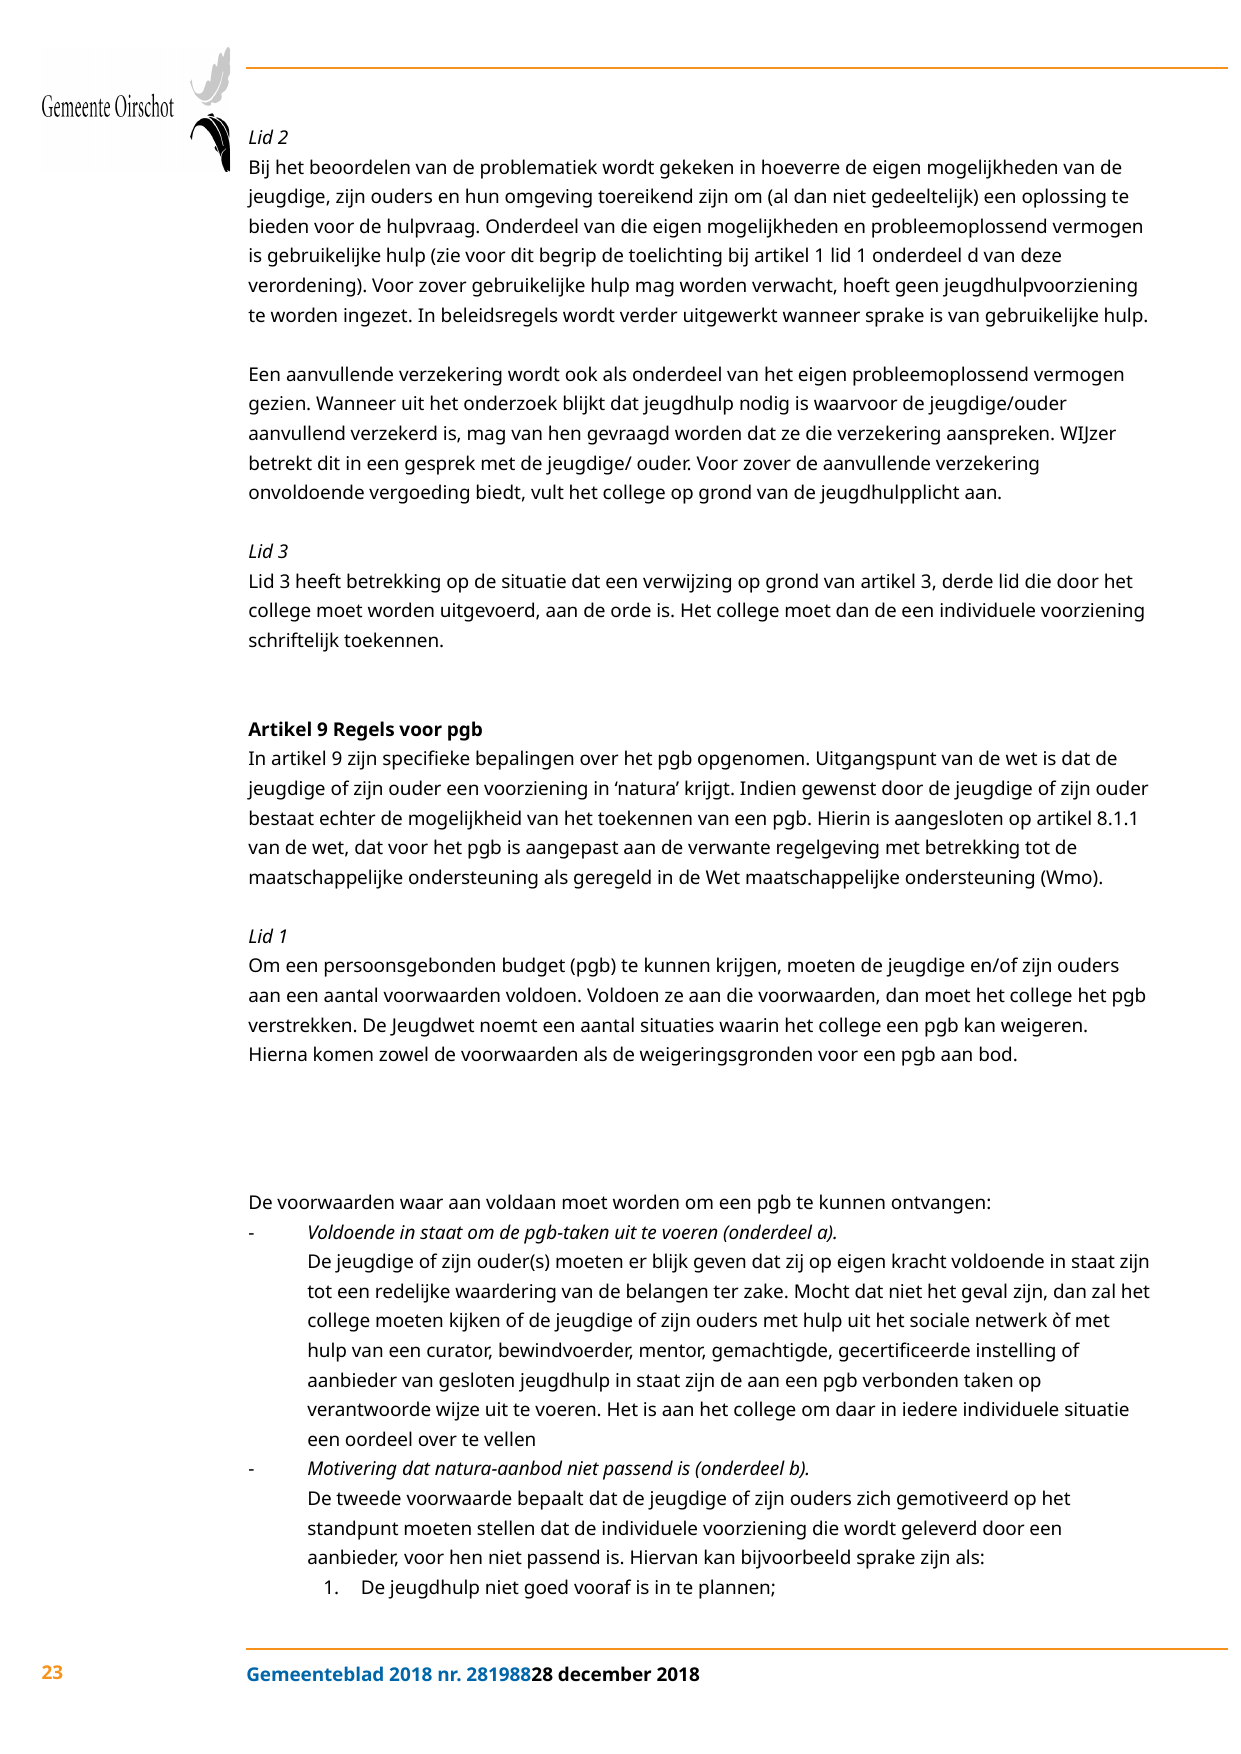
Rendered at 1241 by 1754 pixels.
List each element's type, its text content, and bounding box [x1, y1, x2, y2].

text De voorwaarden waar aan voldaan moet worden om een pgb te kunnen ontvangen: [248, 1189, 1152, 1215]
text Bij het beoordelen van de problematiek wordt gekeken in hoeverre de eigen mogelijkheden van de jeugdige, zijn ouders en hun omgeving toereikend zijn om (al dan niet gedeeltelijk) een oplossing te bieden voor de hulpvraag. Onderdeel van die eigen mogelijkheden en probleemoplossend vermogen is gebruikelijke hulp (zie voor dit begrip de toelichting bij artikel 1 lid 1 onderdeel d van deze verordening). Voor zover gebruikelijke hulp mag worden verwacht, hoeft geen jeugdhulpvoorziening te worden ingezet. In beleidsregels wordt verder uitgewerkt wanneer sprake is van gebruikelijke hulp. [248, 154, 1152, 328]
list Motivering dat natura-aanbod niet passend is (onderdeel b). [248, 1456, 1152, 1481]
list De jeugdhulp niet goed vooraf is in te plannen; [323, 1574, 1152, 1600]
list De jeugdige of zijn ouder(s) moeten er blijk geven dat zij op eigen kracht voldoende in staat zijn tot een redelijke waardering van de belangen ter zake. Mocht dat niet het geval zijn, dan zal het college moeten kijken of de jeugdige of zijn ouders met hulp uit het sociale netwerk òf met hulp van een curator, bewindvoerder, mentor, gemachtigde, gecertificeerde instelling of aanbieder van gesloten jeugdhulp in staat zijn de aan een pgb verbonden taken op verantwoorde wijze uit te voeren. Het is aan het college om daar in iedere individuele situatie een oordeel over te vellen [248, 1248, 1152, 1452]
picture [41, 47, 231, 172]
text Om een persoonsgebonden budget (pgb) te kunnen krijgen, moeten de jeugdige en/of zijn ouders aan een aantal voorwaarden voldoen. Voldoen ze aan die voorwaarden, dan moet het college het pgb verstrekken. De Jeugdwet noemt een aantal situaties waarin het college een pgb kan weigeren. Hierna komen zowel de voorwaarden als de weigeringsgronden voor een pgb aan bod. [248, 953, 1152, 1067]
text Lid 2 [248, 124, 1152, 150]
text Artikel 9 Regels voor pgb [248, 716, 1152, 742]
text Lid 1 [248, 923, 1152, 949]
text Lid 3 [248, 538, 1152, 564]
text In artikel 9 zijn specifieke bepalingen over het pgb opgenomen. Uitgangspunt van de wet is dat de jeugdige of zijn ouder een voorziening in ‘natura’ krijgt. Indien gewenst door de jeugdige of zijn ouder bestaat echter de mogelijkheid van het toekennen van een pgb. Hierin is aangesloten op artikel 8.1.1 van de wet, dat voor het pgb is aangepast aan de verwante regelgeving met betrekking tot de maatschappelijke ondersteuning als geregeld in de Wet maatschappelijke ondersteuning (Wmo). [248, 746, 1152, 890]
list De tweede voorwaarde bepaalt dat de jeugdige of zijn ouders zich gemotiveerd op het standpunt moeten stellen dat de individuele voorziening die wordt geleverd door een aanbieder, voor hen niet passend is. Hiervan kan bijvoorbeeld sprake zijn als: [248, 1485, 1152, 1570]
list Voldoende in staat om de pgb-taken uit te voeren (onderdeel a). [248, 1219, 1152, 1245]
text Lid 3 heeft betrekking op de situatie dat een verwijzing op grond van artikel 3, derde lid die door het college moet worden uitgevoerd, aan de orde is. Het college moet dan de een individuele voorziening schriftelijk toekennen. [248, 568, 1152, 653]
text Een aanvullende verzekering wordt ook als onderdeel van het eigen probleemoplossend vermogen gezien. Wanneer uit het onderzoek blijkt dat jeugdhulp nodig is waarvoor de jeugdige/ouder aanvullend verzekerd is, mag van hen gevraagd worden dat ze die verzekering aanspreken. WIJzer betrekt dit in een gesprek met de jeugdige/ ouder. Voor zover de aanvullende verzekering onvoldoende vergoeding biedt, vult het college op grond van de jeugdhulpplicht aan. [248, 361, 1152, 505]
